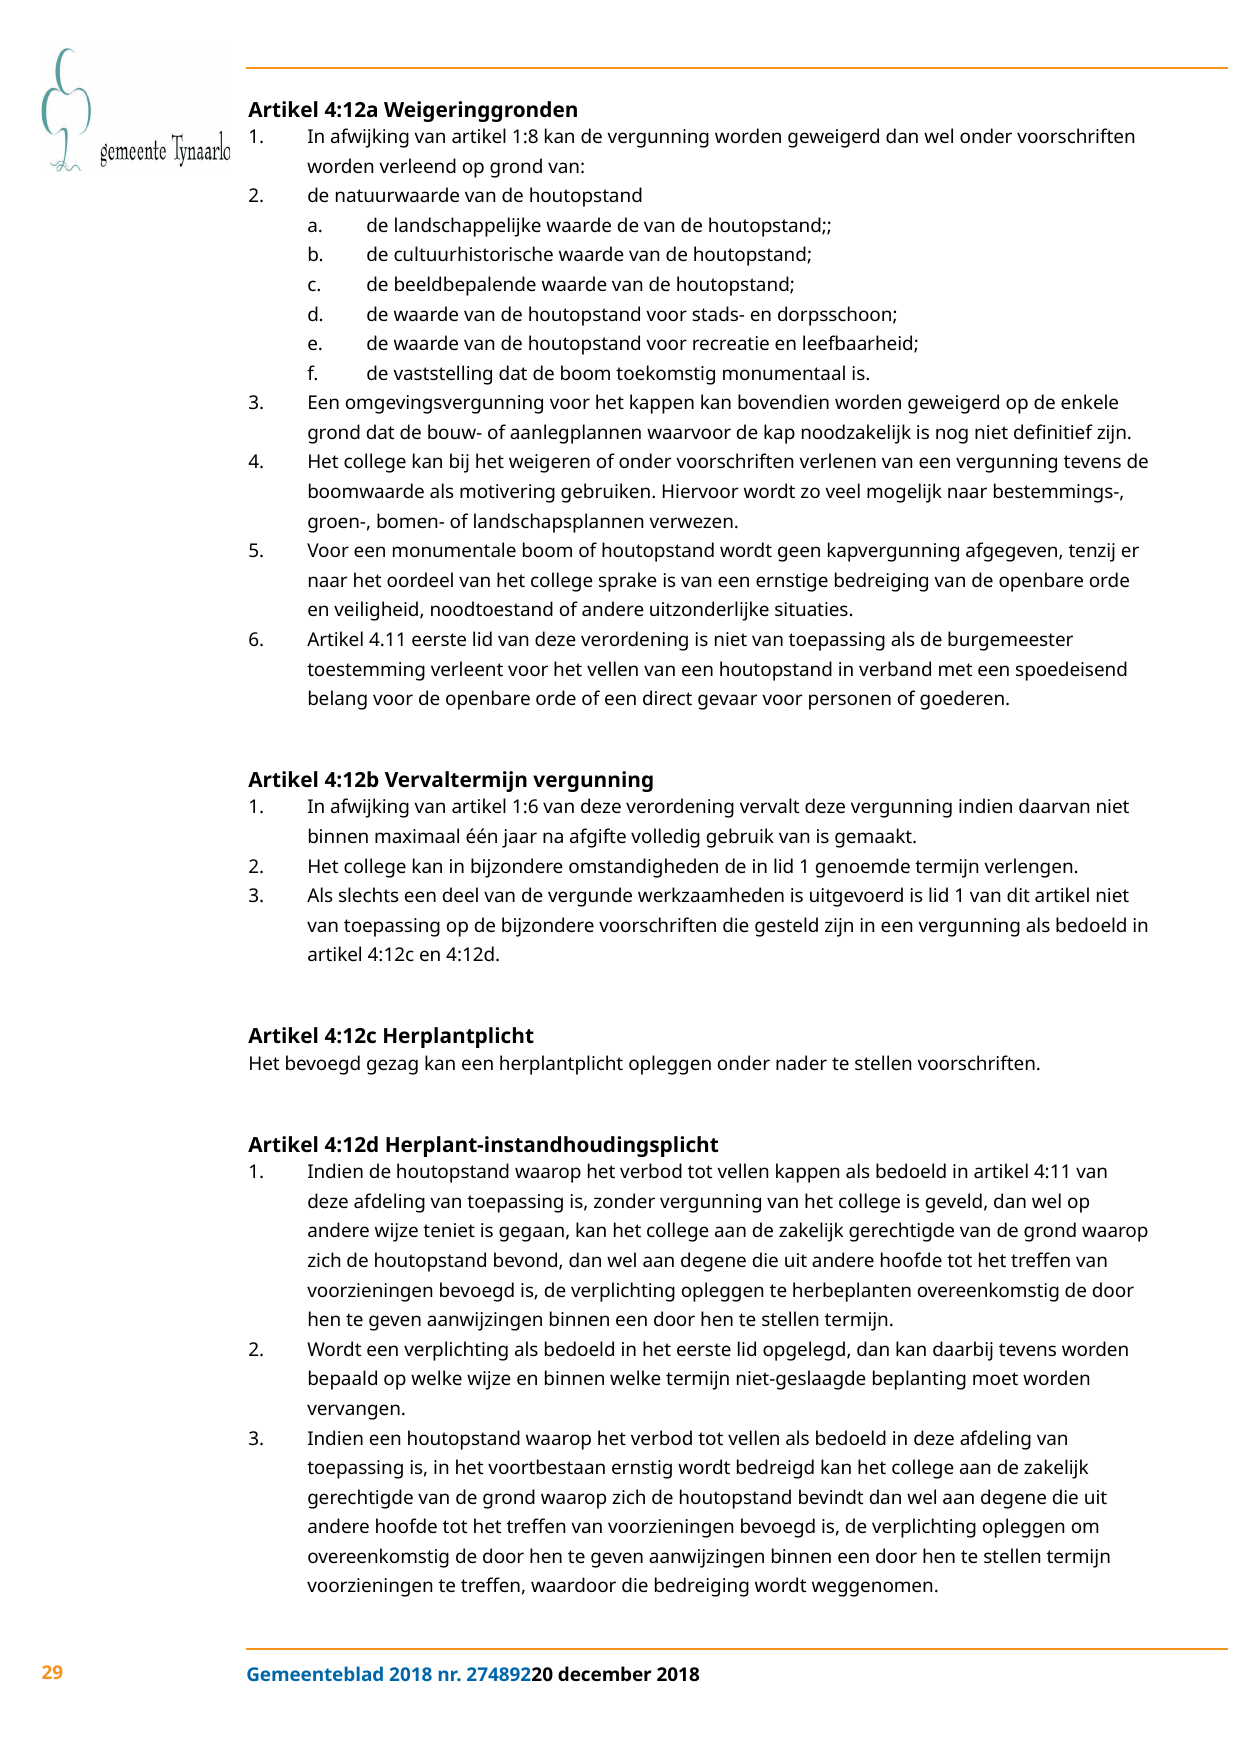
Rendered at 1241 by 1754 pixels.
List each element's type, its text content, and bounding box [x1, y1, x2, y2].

picture [41, 47, 231, 172]
list de vaststelling dat de boom toekomstig monumentaal is. [307, 360, 1152, 386]
text Artikel 4:12c Herplantplicht [248, 1022, 1152, 1050]
list Het college kan in bijzondere omstandigheden de in lid 1 genoemde termijn verlengen. [248, 853, 1152, 879]
list Het college kan bij het weigeren of onder voorschriften verlenen van een vergunning tevens de boomwaarde als motivering gebruiken. Hiervoor wordt zo veel mogelijk naar bestemmings-, groen-, bomen- of landschapsplannen verwezen. [248, 449, 1152, 533]
list de waarde van de houtopstand voor recreatie en leefbaarheid; [307, 330, 1152, 356]
list Indien de houtopstand waarop het verbod tot vellen kappen als bedoeld in artikel 4:11 van deze afdeling van toepassing is, zonder vergunning van het college is geveld, dan wel op andere wijze teniet is gegaan, kan het college aan de zakelijk gerechtigde van de grond waarop zich de houtopstand bevond, dan wel aan degene die uit andere hoofde tot het treffen van voorzieningen bevoegd is, de verplichting opleggen te herbeplanten overeenkomstig de door hen te geven aanwijzingen binnen een door hen te stellen termijn. [248, 1158, 1152, 1332]
list In afwijking van artikel 1:6 van deze verordening vervalt deze vergunning indien daarvan niet binnen maximaal één jaar na afgifte volledig gebruik van is gemaakt. [248, 794, 1152, 849]
list Als slechts een deel van de vergunde werkzaamheden is uitgevoerd is lid 1 van dit artikel niet van toepassing op de bijzondere voorschriften die gesteld zijn in een vergunning als bedoeld in artikel 4:12c en 4:12d. [248, 882, 1152, 967]
text Het bevoegd gezag kan een herplantplicht opleggen onder nader te stellen voorschriften. [248, 1050, 1152, 1076]
list Een omgevingsvergunning voor het kappen kan bovendien worden geweigerd op de enkele grond dat de bouw- of aanlegplannen waarvoor de kap noodzakelijk is nog niet definitief zijn. [248, 389, 1152, 445]
text Artikel 4:12d Herplant-instandhoudingsplicht [248, 1130, 1152, 1158]
list Artikel 4.11 eerste lid van deze verordening is niet van toepassing als de burgemeester toestemming verleent voor het vellen van een houtopstand in verband met een spoedeisend belang voor de openbare orde of een direct gevaar voor personen of goederen. [248, 626, 1152, 711]
list Voor een monumentale boom of houtopstand wordt geen kapvergunning afgegeven, tenzij er naar het oordeel van het college sprake is van een ernstige bedreiging van de openbare orde en veiligheid, noodtoestand of andere uitzonderlijke situaties. [248, 537, 1152, 622]
list Wordt een verplichting als bedoeld in het eerste lid opgelegd, dan kan daarbij tevens worden bepaald op welke wijze en binnen welke termijn niet-geslaagde beplanting moet worden vervangen. [248, 1336, 1152, 1421]
list de landschappelijke waarde de van de houtopstand;; [307, 212, 1152, 238]
text Artikel 4:12a Weigeringgronden [248, 95, 1152, 123]
list de waarde van de houtopstand voor stads- en dorpsschoon; [307, 301, 1152, 326]
list de cultuurhistorische waarde van de houtopstand; [307, 242, 1152, 267]
list Indien een houtopstand waarop het verbod tot vellen als bedoeld in deze afdeling van toepassing is, in het voortbestaan ernstig wordt bedreigd kan het college aan de zakelijk gerechtigde van de grond waarop zich de houtopstand bevindt dan wel aan degene die uit andere hoofde tot het treffen van voorzieningen bevoegd is, de verplichting opleggen om overeenkomstig de door hen te geven aanwijzingen binnen een door hen te stellen termijn voorzieningen te treffen, waardoor die bedreiging wordt weggenomen. [248, 1425, 1152, 1598]
list de beeldbepalende waarde van de houtopstand; [307, 271, 1152, 297]
list In afwijking van artikel 1:8 kan de vergunning worden geweigerd dan wel onder voorschriften worden verleend op grond van: [248, 123, 1152, 178]
text Artikel 4:12b Vervaltermijn vergunning [248, 765, 1152, 794]
list de natuurwaarde van de houtopstand [248, 182, 1152, 208]
